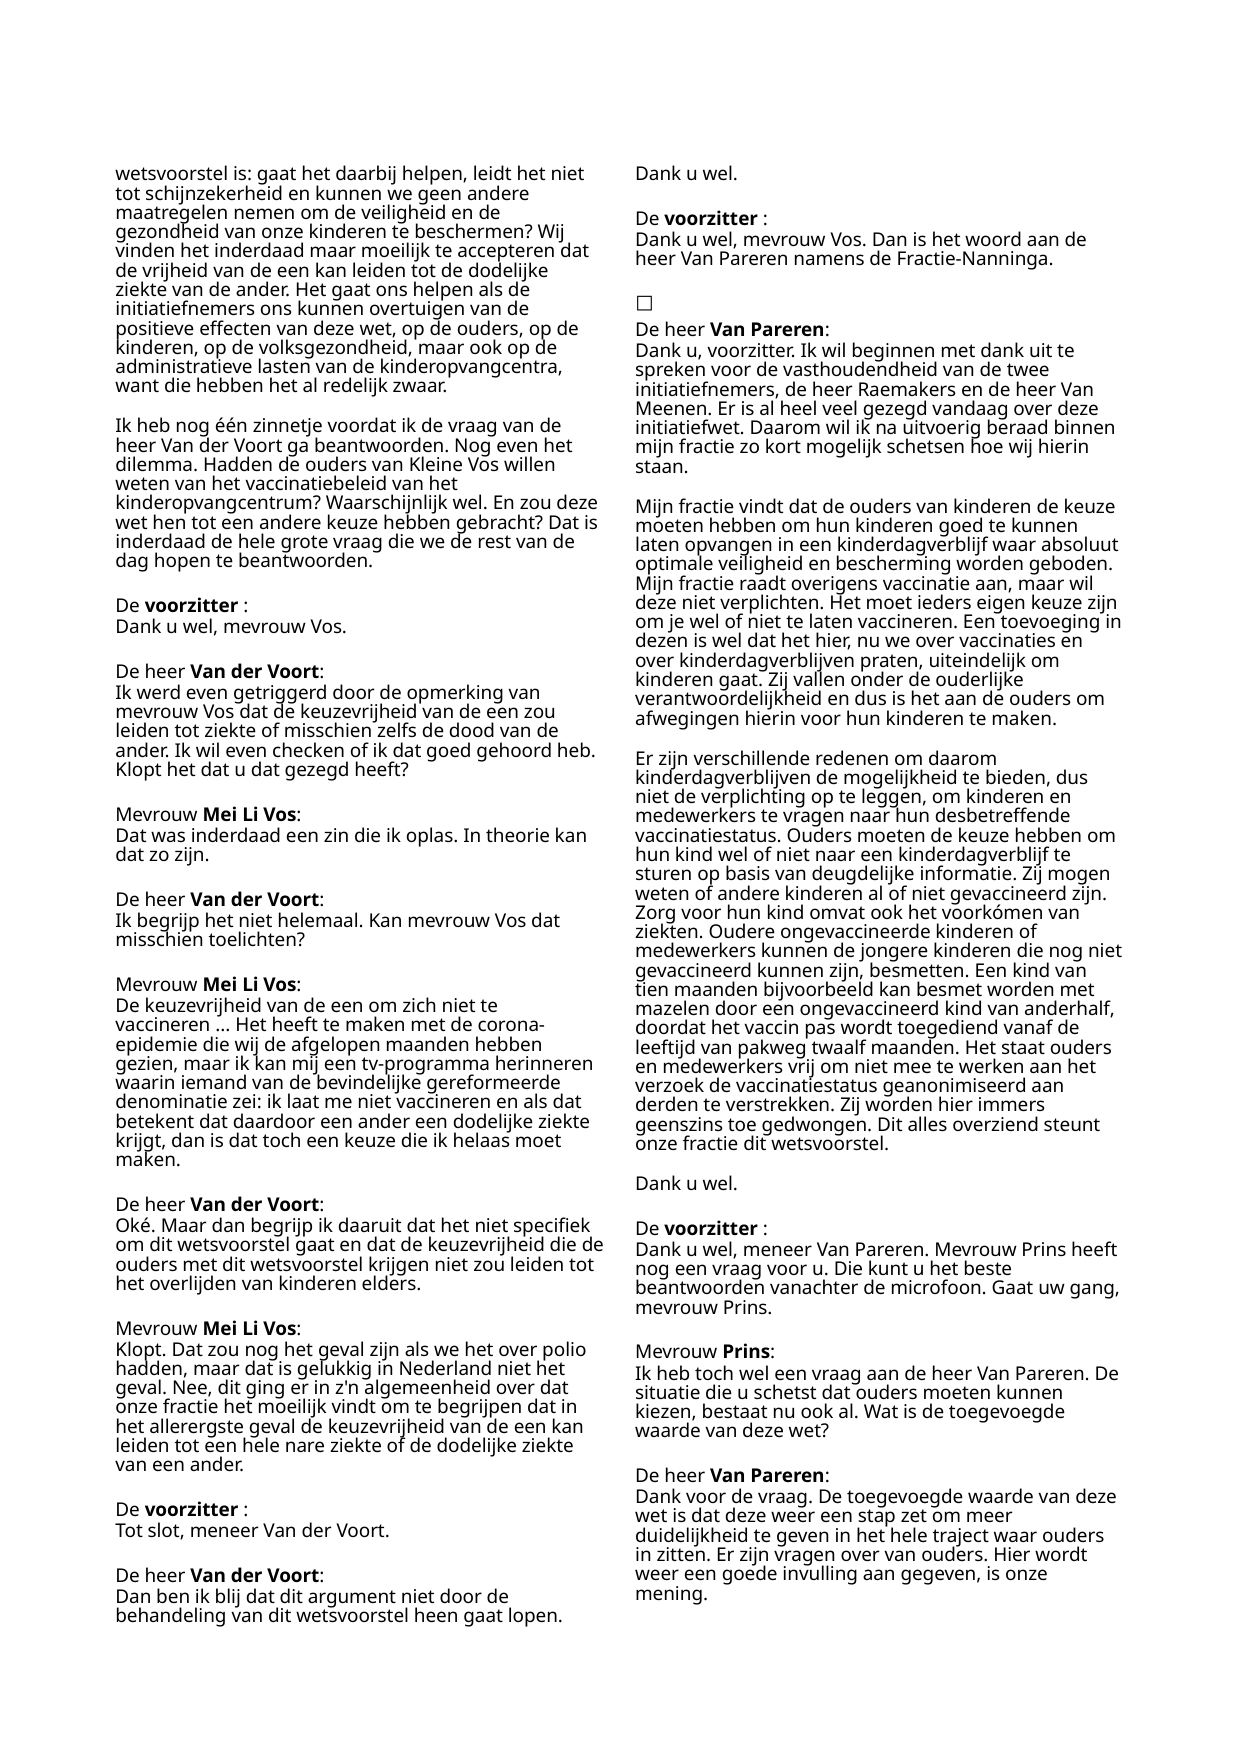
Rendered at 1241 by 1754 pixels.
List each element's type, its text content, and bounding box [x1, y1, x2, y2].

text Mevrouw Mei Li Vos: [115, 801, 605, 827]
text Ik heb toch wel een vraag aan de heer Van Pareren. De situatie die u schetst dat ouders moeten kunnen kiezen, bestaat nu ook al. Wat is de toegevoegde waarde van deze wet? [635, 1364, 1125, 1442]
text Mevrouw Prins: [635, 1339, 1125, 1364]
text Dank voor de vraag. De toegevoegde waarde van deze wet is dat deze weer een stap zet om meer duidelijkheid te geven in het hele traject waar ouders in zitten. Er zijn vragen over van ouders. Hier wordt weer een goede invulling aan gegeven, is onze mening. [635, 1488, 1125, 1604]
text Dat was inderdaad een zin die ik oplas. In theorie kan dat zo zijn. [115, 827, 605, 865]
text De voorzitter : [635, 1215, 1125, 1241]
text Er zijn verschillende redenen om daarom kinderdagverblijven de mogelijkheid te bieden, dus niet de verplichting op te leggen, om kinderen en medewerkers te vragen naar hun desbetreffende vaccinatiestatus. Ouders moeten de keuze hebben om hun kind wel of niet naar een kinderdagverblijf te sturen op basis van deugdelijke informatie. Zij mogen weten of andere kinderen al of niet gevaccineerd zijn. Zorg voor hun kind omvat ook het voorkómen van ziekten. Oudere ongevaccineerde kinderen of medewerkers kunnen de jongere kinderen die nog niet gevaccineerd kunnen zijn, besmetten. Een kind van tien maanden bijvoorbeeld kan besmet worden met mazelen door een ongevaccineerd kind van anderhalf, doordat het vaccin pas wordt toegediend vanaf de leeftijd van pakweg twaalf maanden. Het staat ouders en medewerkers vrij om niet mee te werken aan het verzoek de vaccinatiestatus geanonimiseerd aan derden te verstrekken. Zij worden hier immers geenszins toe gedwongen. Dit alles overziend steunt onze fractie dit wetsvoorstel. [635, 749, 1125, 1154]
text Dank u wel. [635, 1175, 1125, 1194]
text Dan ben ik blij dat dit argument niet door de behandeling van dit wetsvoorstel heen gaat lopen. [115, 1588, 605, 1626]
text De heer Van Pareren: [635, 1462, 1125, 1488]
text Klopt. Dat zou nog het geval zijn als we het over polio hadden, maar dat is gelukkig in Nederland niet het geval. Nee, dit ging er in z'n algemeenheid over dat onze fractie het moeilijk vindt om te begrijpen dat in het allerergste geval de keuzevrijheid van de een kan leiden tot een hele nare ziekte of de dodelijke ziekte van een ander. [115, 1341, 605, 1476]
text De voorzitter : [115, 1496, 605, 1522]
text De voorzitter : [115, 592, 605, 618]
text Mevrouw Mei Li Vos: [115, 1315, 605, 1341]
text De heer Van Pareren: [635, 316, 1125, 342]
text Tot slot, meneer Van der Voort. [115, 1522, 605, 1541]
text De heer Van der Voort: [115, 658, 605, 684]
text Dank u wel, meneer Van Pareren. Mevrouw Prins heeft nog een vraag voor u. Die kunt u het beste beantwoorden vanachter de microfoon. Gaat uw gang, mevrouw Prins. [635, 1241, 1125, 1318]
text De voorzitter : [635, 205, 1125, 231]
text ⬜ [635, 291, 1125, 316]
text Ik heb nog één zinnetje voordat ik de vraag van de heer Van der Voort ga beantwoorden. Nog even het dilemma. Hadden de ouders van Kleine Vos willen weten van het vaccinatiebeleid van het kinderopvangcentrum? Waarschijnlijk wel. En zou deze wet hen tot een andere keuze hebben gebracht? Dat is inderdaad de hele grote vraag die we de rest van de dag hopen te beantwoorden. [115, 417, 605, 571]
text Mijn fractie vindt dat de ouders van kinderen de keuze moeten hebben om hun kinderen goed te kunnen laten opvangen in een kinderdagverblijf waar absoluut optimale veiligheid en bescherming worden geboden. Mijn fractie raadt overigens vaccinatie aan, maar wil deze niet verplichten. Het moet ieders eigen keuze zijn om je wel of niet te laten vaccineren. Een toevoeging in dezen is wel dat het hier, nu we over vaccinaties en over kinderdagverblijven praten, uiteindelijk om kinderen gaat. Zij vallen onder de ouderlijke verantwoordelijkheid en dus is het aan de ouders om afwegingen hierin voor hun kinderen te maken. [635, 498, 1125, 729]
text Mevrouw Mei Li Vos: [115, 971, 605, 997]
text wetsvoorstel is: gaat het daarbij helpen, leidt het niet tot schijnzekerheid en kunnen we geen andere maatregelen nemen om de veiligheid en de gezondheid van onze kinderen te beschermen? Wij vinden het inderdaad maar moeilijk te accepteren dat de vrijheid van de een kan leiden tot de dodelijke ziekte van de ander. Het gaat ons helpen als de initiatiefnemers ons kunnen overtuigen van de positieve effecten van deze wet, op de ouders, op de kinderen, op de volksgezondheid, maar ook op de administratieve lasten van de kinderopvangcentra, want die hebben het al redelijk zwaar. [115, 165, 605, 397]
text De heer Van der Voort: [115, 1191, 605, 1217]
text De keuzevrijheid van de een om zich niet te vaccineren ... Het heeft te maken met de corona-epidemie die wij de afgelopen maanden hebben gezien, maar ik kan mij een tv-programma herinneren waarin iemand van de bevindelijke gereformeerde denominatie zei: ik laat me niet vaccineren en als dat betekent dat daardoor een ander een dodelijke ziekte krijgt, dan is dat toch een keuze die ik helaas moet maken. [115, 997, 605, 1170]
text Dank u wel, mevrouw Vos. Dan is het woord aan de heer Van Pareren namens de Fractie-Nanninga. [635, 231, 1125, 270]
text Dank u wel. [635, 165, 1125, 184]
text Ik werd even getriggerd door de opmerking van mevrouw Vos dat de keuzevrijheid van de een zou leiden tot ziekte of misschien zelfs de dood van de ander. Ik wil even checken of ik dat goed gehoord heb. Klopt het dat u dat gezegd heeft? [115, 684, 605, 780]
text De heer Van der Voort: [115, 1562, 605, 1588]
text De heer Van der Voort: [115, 886, 605, 912]
text Dank u wel, mevrouw Vos. [115, 618, 605, 637]
text Oké. Maar dan begrijp ik daaruit dat het niet specifiek om dit wetsvoorstel gaat en dat de keuzevrijheid die de ouders met dit wetsvoorstel krijgen niet zou leiden tot het overlijden van kinderen elders. [115, 1217, 605, 1294]
text Dank u, voorzitter. Ik wil beginnen met dank uit te spreken voor de vasthoudendheid van de twee initiatiefnemers, de heer Raemakers en de heer Van Meenen. Er is al heel veel gezegd vandaag over deze initiatiefwet. Daarom wil ik na uitvoerig beraad binnen mijn fractie zo kort mogelijk schetsen hoe wij hierin staan. [635, 342, 1125, 477]
text Ik begrijp het niet helemaal. Kan mevrouw Vos dat misschien toelichten? [115, 912, 605, 950]
